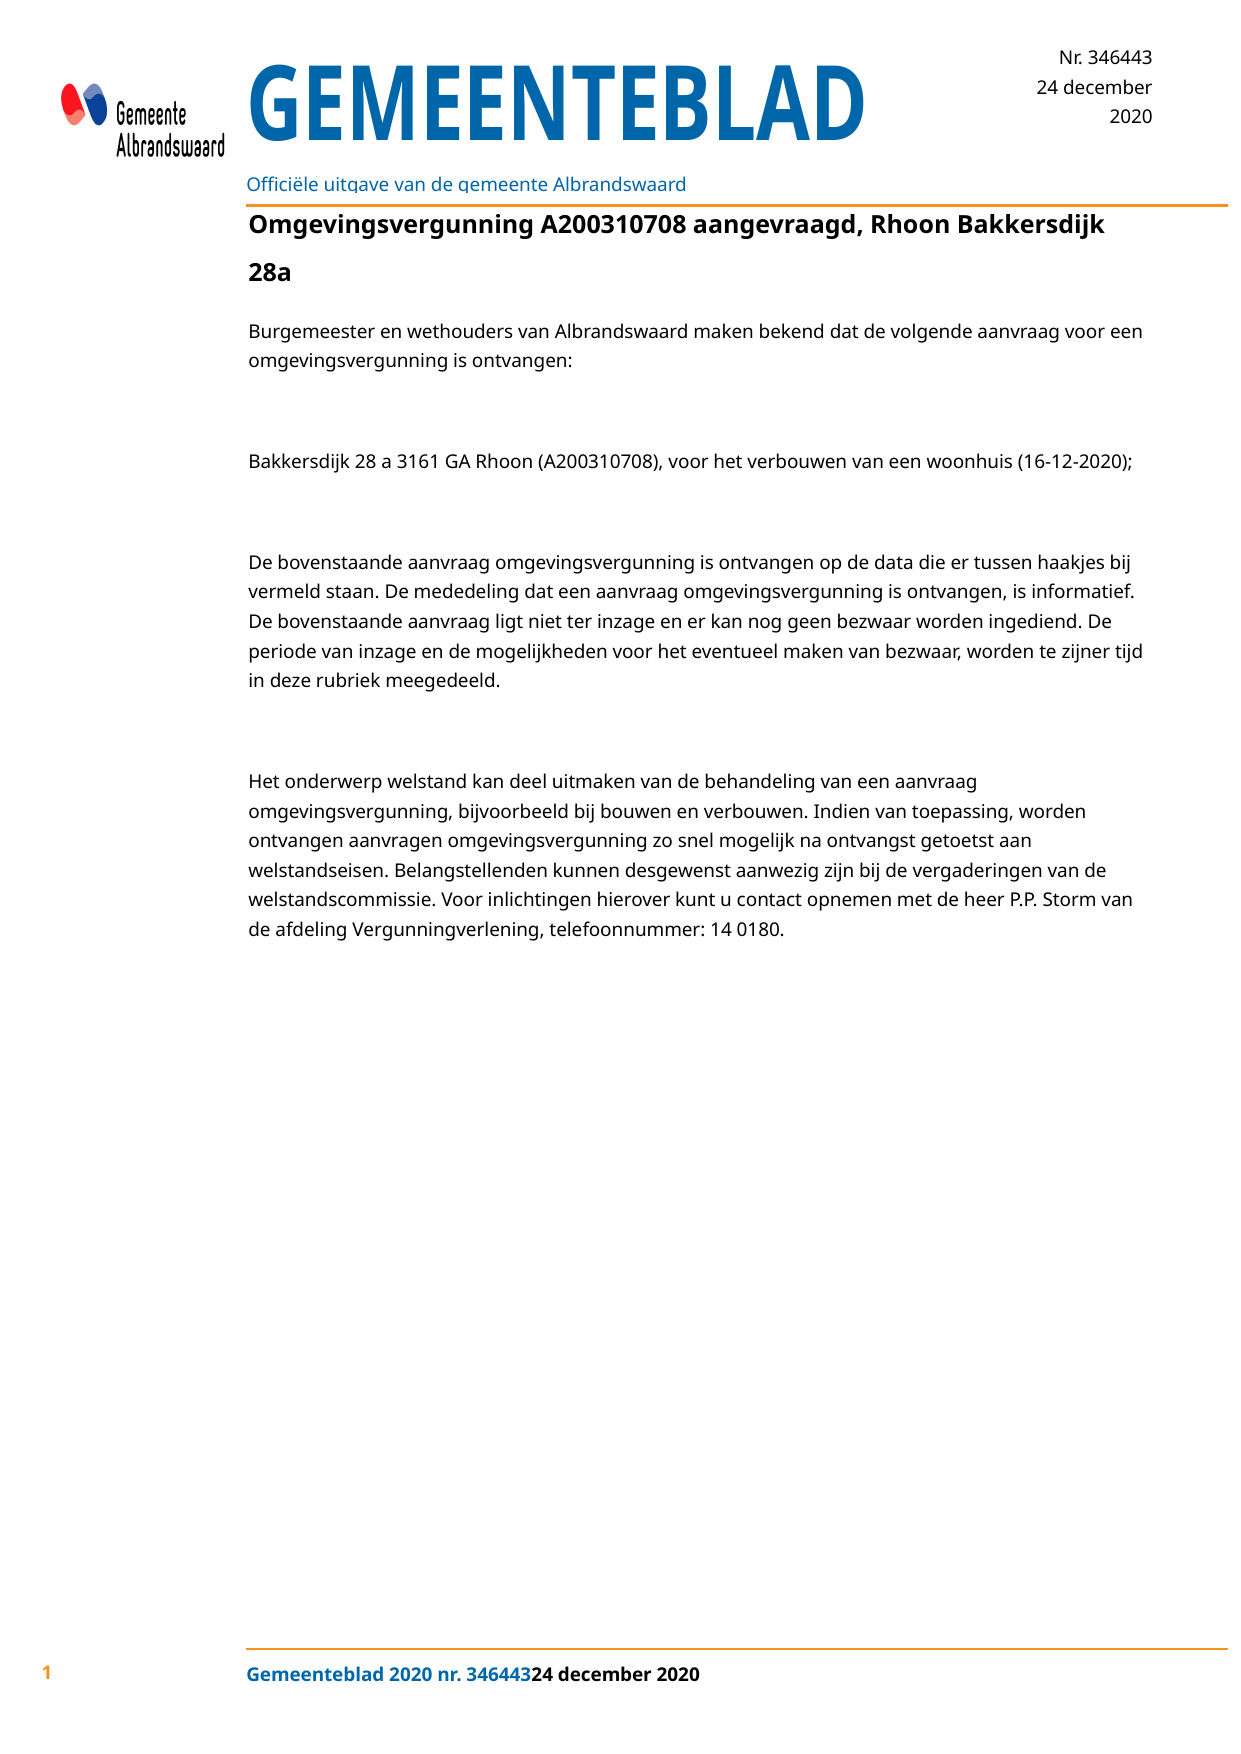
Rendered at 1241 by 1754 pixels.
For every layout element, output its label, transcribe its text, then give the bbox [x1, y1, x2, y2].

text Burgemeester en wethouders van Albrandswaard maken bekend dat de volgende aanvraag voor een omgevingsvergunning is ontvangen: [248, 318, 1152, 373]
text Omgevingsvergunning A200310708 aangevraagd, Rhoon Bakkersdijk 28a [248, 207, 1152, 288]
text De bovenstaande aanvraag omgevingsvergunning is ontvangen op de data die er tussen haakjes bij vermeld staan. De mededeling dat een aanvraag omgevingsvergunning is ontvangen, is informatief. De bovenstaande aanvraag ligt niet ter inzage en er kan nog geen bezwaar worden ingediend. De periode van inzage en de mogelijkheden voor het eventueel maken van bezwaar, worden te zijner tijd in deze rubriek meegedeeld. [248, 549, 1152, 693]
text Het onderwerp welstand kan deel uitmaken van de behandeling van een aanvraag omgevingsvergunning, bijvoorbeeld bij bouwen en verbouwen. Indien van toepassing, worden ontvangen aanvragen omgevingsvergunning zo snel mogelijk na ontvangst getoetst aan welstandseisen. Belangstellenden kunnen desgewenst aanwezig zijn bij de vergaderingen van de welstandscommissie. Voor inlichtingen hierover kunt u contact opnemen met de heer P.P. Storm van de afdeling Vergunningverlening, telefoonnummer: 14 0180. [248, 768, 1152, 942]
picture [41, 47, 231, 172]
text Bakkersdijk 28 a 3161 GA Rhoon (A200310708), voor het verbouwen van een woonhuis (16-12-2020); [248, 448, 1152, 474]
